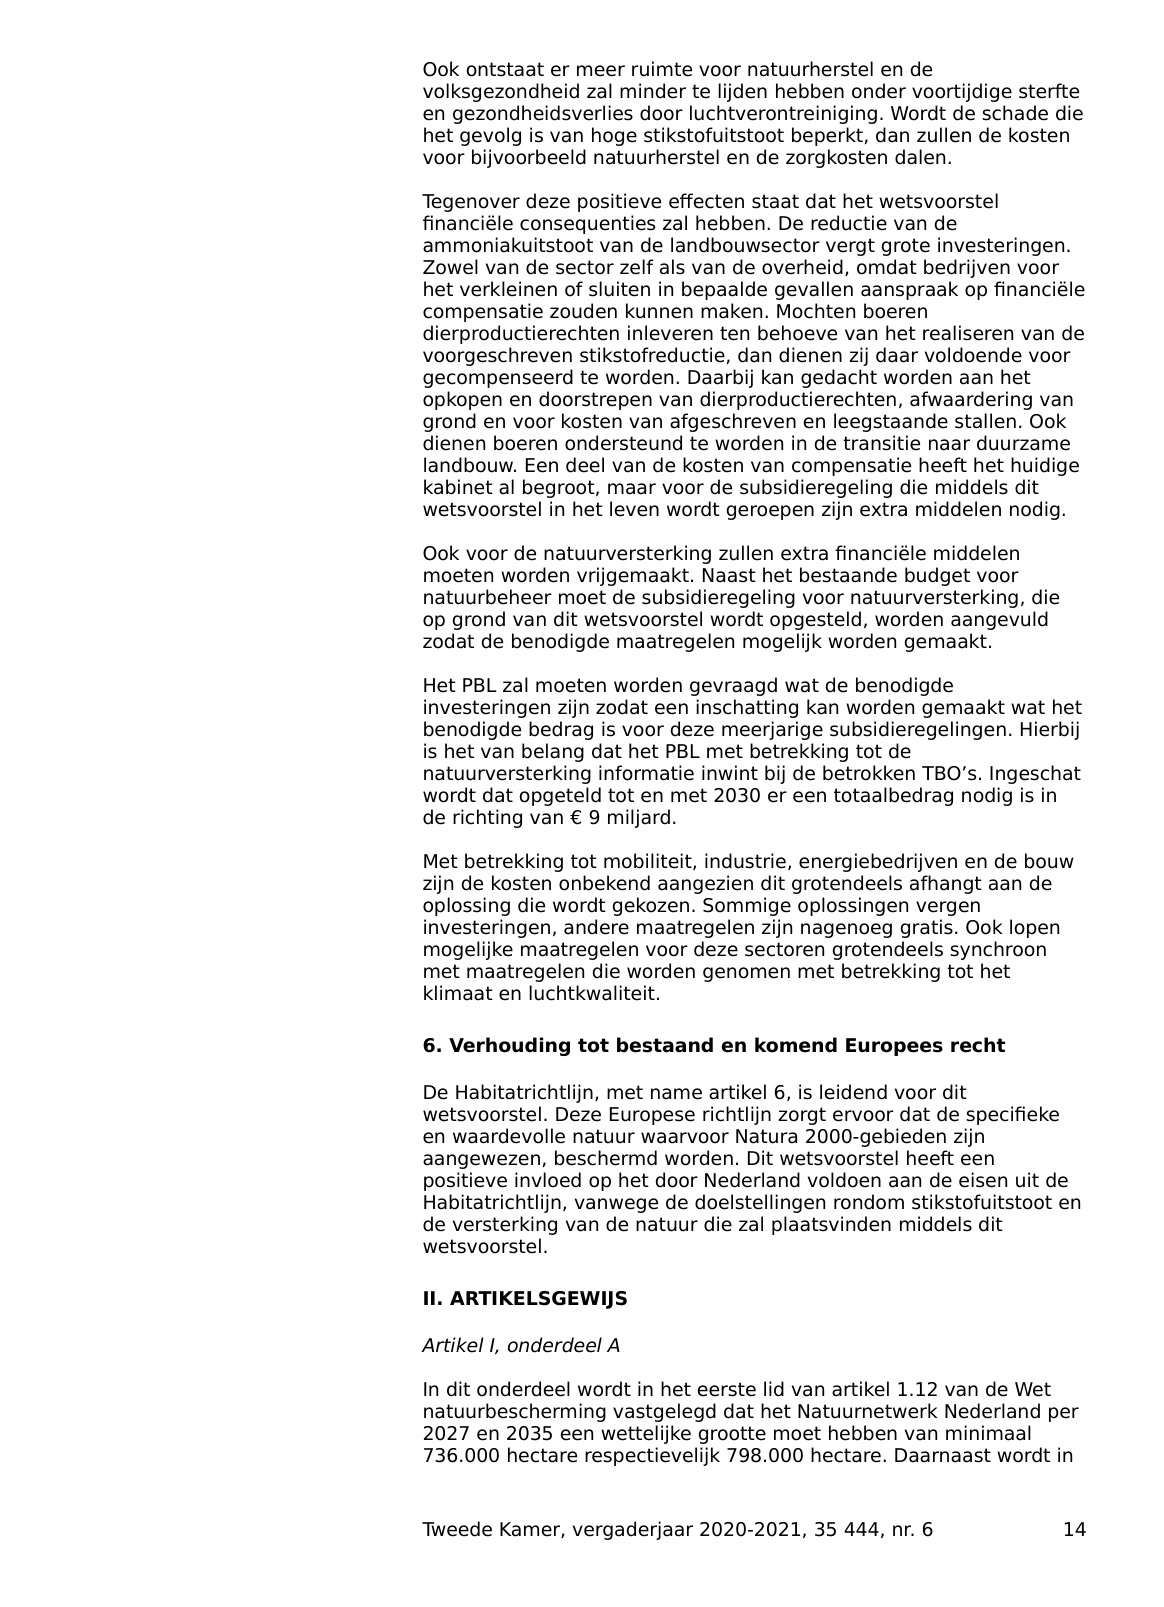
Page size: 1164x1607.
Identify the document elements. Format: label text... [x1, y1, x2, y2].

text Ook ontstaat er meer ruimte voor natuurherstel en de volksgezondheid zal minder te lijden hebben onder voortijdige sterfte en gezondheidsverlies door luchtverontreiniging. Wordt de schade die het gevolg is van hoge stikstofuitstoot beperkt, dan zullen de kosten voor bijvoorbeeld natuurherstel en de zorgkosten dalen. [422, 59, 1087, 169]
subtitle Artikel I, onderdeel A [422, 1335, 1087, 1357]
text In dit onderdeel wordt in het eerste lid van artikel 1.12 van de Wet natuurbescherming vastgelegd dat het Natuurnetwerk Nederland per 2027 en 2035 een wettelijke grootte moet hebben van minimaal 736.000 hectare respectievelijk 798.000 hectare. Daarnaast wordt in [422, 1379, 1087, 1467]
text De Habitatrichtlijn, met name artikel 6, is leidend voor dit wetsvoorstel. Deze Europese richtlijn zorgt ervoor dat de specifieke en waardevolle natuur waarvoor Natura 2000-gebieden zijn aangewezen, beschermd worden. Dit wetsvoorstel heeft een positieve invloed op het door Nederland voldoen aan de eisen uit de Habitatrichtlijn, vanwege de doelstellingen rondom stikstofuitstoot en de versterking van de natuur die zal plaatsvinden middels dit wetsvoorstel. [422, 1082, 1087, 1258]
subtitle II. ARTIKELSGEWIJS [422, 1288, 1087, 1310]
text Ook voor de natuurversterking zullen extra financiële middelen moeten worden vrijgemaakt. Naast het bestaande budget voor natuurbeheer moet de subsidieregeling voor natuurversterking, die op grond van dit wetsvoorstel wordt opgesteld, worden aangevuld zodat de benodigde maatregelen mogelijk worden gemaakt. [422, 543, 1087, 653]
text Tegenover deze positieve effecten staat dat het wetsvoorstel financiële consequenties zal hebben. De reductie van de ammoniakuitstoot van de landbouwsector vergt grote investeringen. Zowel van de sector zelf als van de overheid, omdat bedrijven voor het verkleinen of sluiten in bepaalde gevallen aanspraak op financiële compensatie zouden kunnen maken. Mochten boeren dierproductierechten inleveren ten behoeve van het realiseren van de voorgeschreven stikstofreductie, dan dienen zij daar voldoende voor gecompenseerd te worden. Daarbij kan gedacht worden aan het opkopen en doorstrepen van dierproductierechten, afwaardering van grond en voor kosten van afgeschreven en leegstaande stallen. Ook dienen boeren ondersteund te worden in de transitie naar duurzame landbouw. Een deel van de kosten van compensatie heeft het huidige kabinet al begroot, maar voor de subsidieregeling die middels dit wetsvoorstel in het leven wordt geroepen zijn extra middelen nodig. [422, 191, 1087, 521]
text Met betrekking tot mobiliteit, industrie, energiebedrijven en de bouw zijn de kosten onbekend aangezien dit grotendeels afhangt aan de oplossing die wordt gekozen. Sommige oplossingen vergen investeringen, andere maatregelen zijn nagenoeg gratis. Ook lopen mogelijke maatregelen voor deze sectoren grotendeels synchroon met maatregelen die worden genomen met betrekking tot het klimaat en luchtkwaliteit. [422, 851, 1087, 1005]
text Het PBL zal moeten worden gevraagd wat de benodigde investeringen zijn zodat een inschatting kan worden gemaakt wat het benodigde bedrag is voor deze meerjarige subsidieregelingen. Hierbij is het van belang dat het PBL met betrekking tot de natuurversterking informatie inwint bij de betrokken TBO’s. Ingeschat wordt dat opgeteld tot en met 2030 er een totaalbedrag nodig is in de richting van € 9 miljard. [422, 675, 1087, 829]
subtitle 6. Verhouding tot bestaand en komend Europees recht [422, 1035, 1087, 1057]
